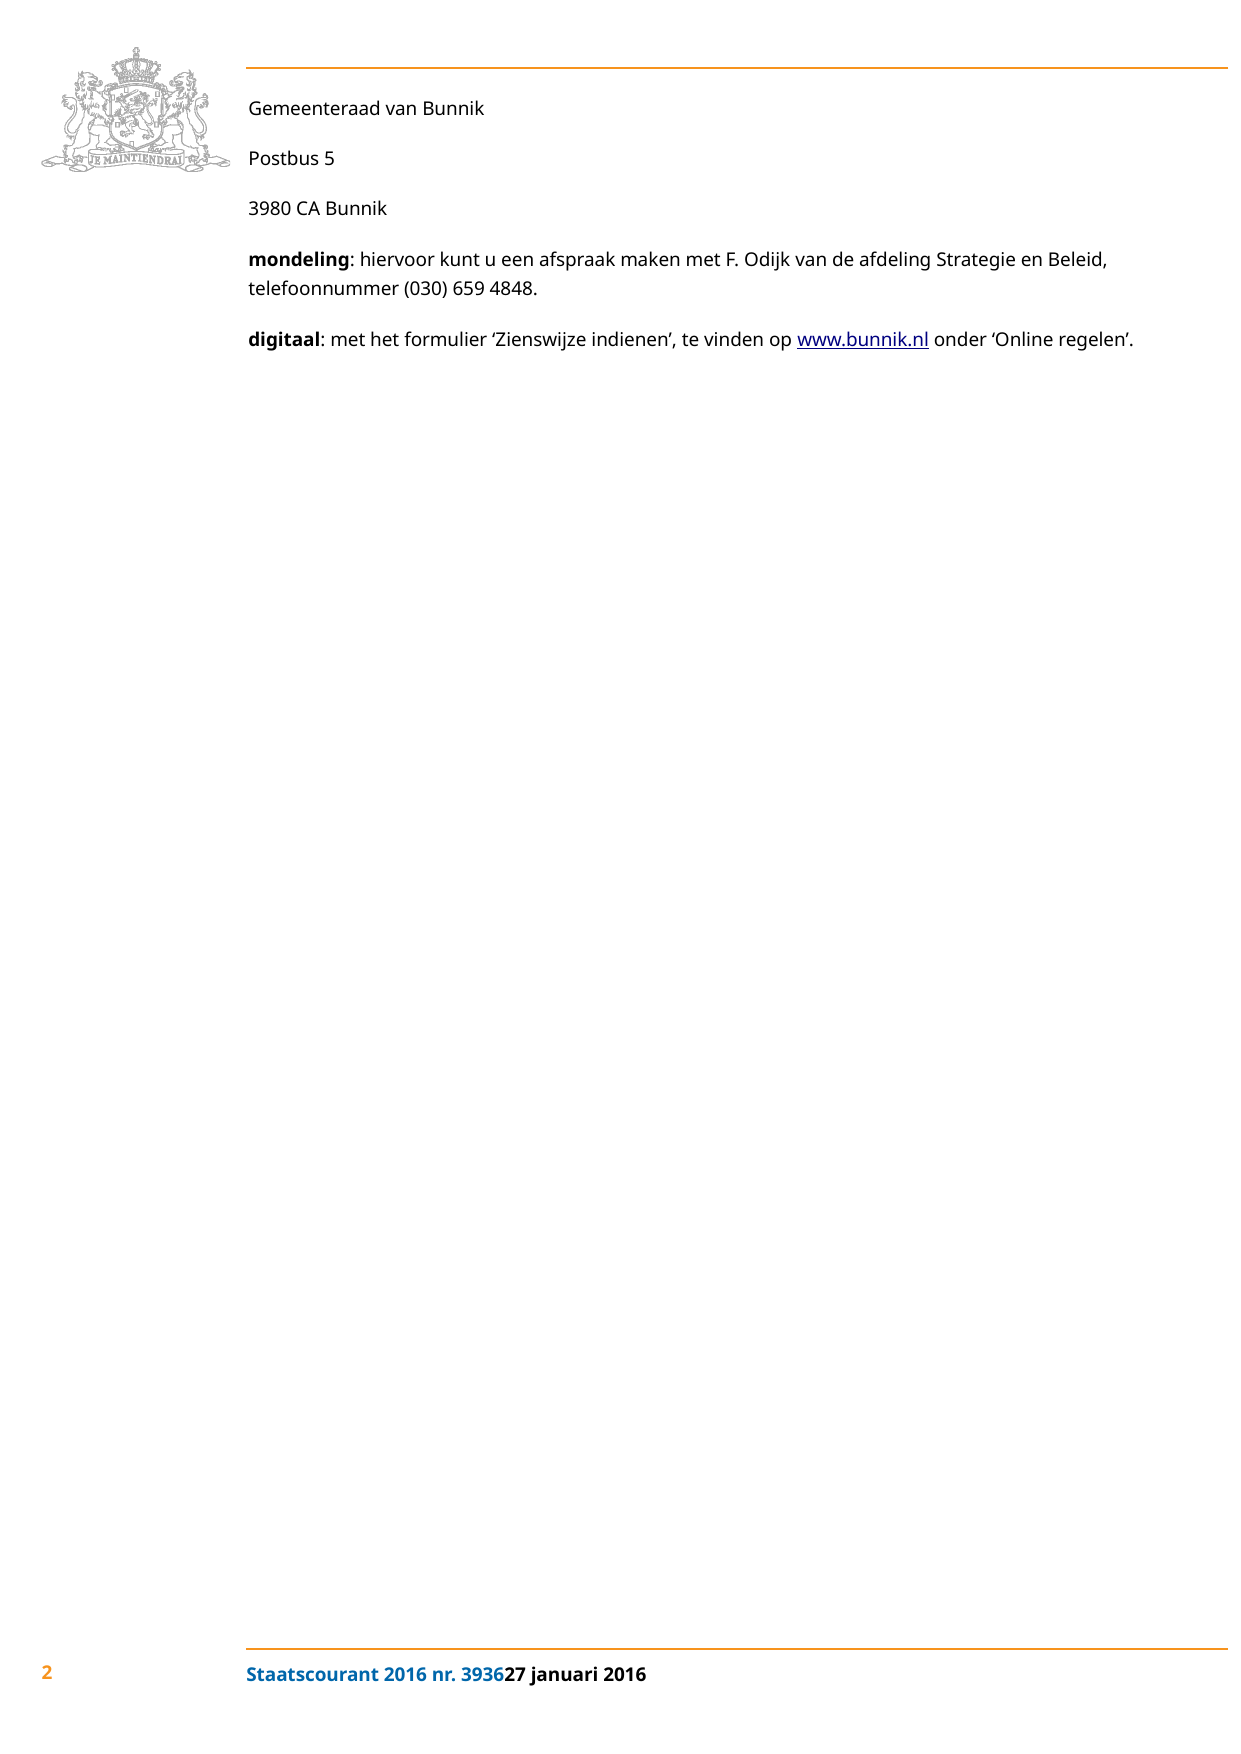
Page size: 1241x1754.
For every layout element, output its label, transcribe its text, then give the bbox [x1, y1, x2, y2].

text Postbus 5 [248, 145, 1152, 171]
text digitaal: met het formulier ‘Zienswijze indienen’, te vinden op www.bunnik.nl onder ‘Online regelen’. [248, 326, 1152, 352]
picture [41, 47, 231, 172]
text mondeling: hiervoor kunt u een afspraak maken met F. Odijk van de afdeling Strategie en Beleid, telefoonnummer (030) 659 4848. [248, 246, 1152, 301]
text Gemeenteraad van Bunnik [248, 95, 1152, 121]
text 3980 CA Bunnik [248, 196, 1152, 221]
